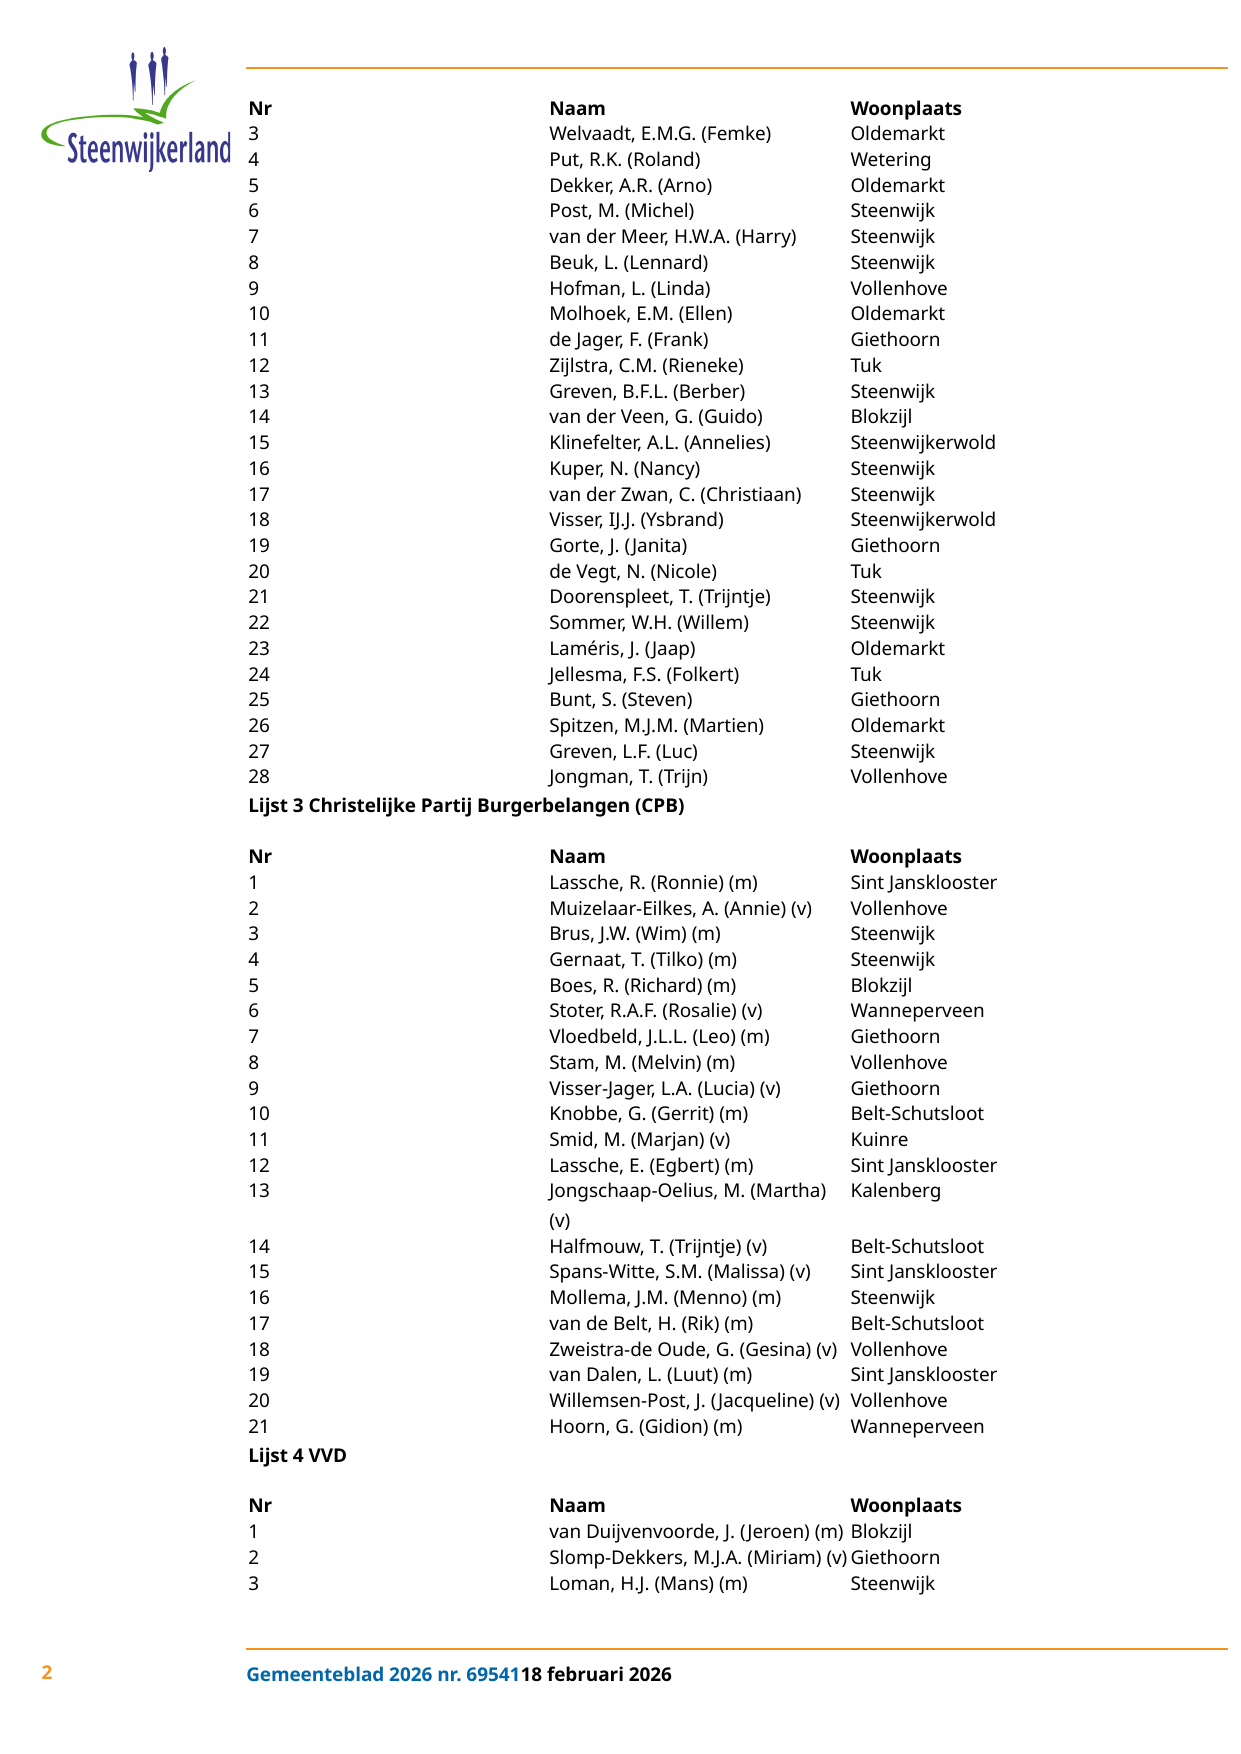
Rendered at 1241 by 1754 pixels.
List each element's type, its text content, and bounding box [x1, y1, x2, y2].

table_cell 21 [248, 584, 549, 609]
table_cell Gernaat, T. (Tilko) (m) [549, 946, 850, 972]
table_cell Giethoorn [850, 1544, 1152, 1570]
table_cell 12 [248, 352, 549, 378]
table_cell Boes, R. (Richard) (m) [549, 972, 850, 998]
table_cell 16 [248, 455, 549, 481]
table_cell 6 [248, 998, 549, 1023]
table_cell Steenwijk [850, 249, 1152, 275]
table_cell van der Meer, H.W.A. (Harry) [549, 224, 850, 249]
table_cell 10 [248, 301, 549, 326]
table_cell Vollenhove [850, 275, 1152, 301]
table_cell Giethoorn [850, 1023, 1152, 1049]
table_cell Vloedbeld, J.L.L. (Leo) (m) [549, 1023, 850, 1049]
table_cell 12 [248, 1152, 549, 1178]
table_cell Loman, H.J. (Mans) (m) [549, 1570, 850, 1596]
table_cell 2 [248, 895, 549, 920]
table_cell Beuk, L. (Lennard) [549, 249, 850, 275]
table_cell 22 [248, 609, 549, 635]
table_cell Sint Jansklooster [850, 1152, 1152, 1178]
table_cell Sint Jansklooster [850, 869, 1152, 895]
table_cell Steenwijk [850, 481, 1152, 506]
table_cell 14 [248, 1233, 549, 1259]
table_cell 15 [248, 429, 549, 455]
table_header Woonplaats [850, 843, 1152, 869]
table_cell 5 [248, 972, 549, 998]
table_cell 13 [248, 1178, 549, 1233]
table_cell 19 [248, 532, 549, 558]
table_cell 3 [248, 920, 549, 946]
table_cell Dekker, A.R. (Arno) [549, 172, 850, 198]
table_cell Lassche, R. (Ronnie) (m) [549, 869, 850, 895]
table_cell Steenwijk [850, 920, 1152, 946]
table_cell Knobbe, G. (Gerrit) (m) [549, 1101, 850, 1126]
table_cell Jellesma, F.S. (Folkert) [549, 661, 850, 687]
table_cell Sint Jansklooster [850, 1362, 1152, 1387]
table_cell Steenwijk [850, 946, 1152, 972]
table_cell van de Belt, H. (Rik) (m) [549, 1310, 850, 1336]
table_header Naam [549, 1493, 850, 1518]
table_cell Giethoorn [850, 532, 1152, 558]
table_cell Wetering [850, 146, 1152, 172]
table_cell Steenwijk [850, 584, 1152, 609]
table_cell 28 [248, 764, 549, 789]
table_cell Giethoorn [850, 687, 1152, 712]
table_cell Belt-Schutsloot [850, 1310, 1152, 1336]
table_cell 7 [248, 224, 549, 249]
table_cell van der Veen, G. (Guido) [549, 404, 850, 429]
table_cell Steenwijk [850, 1285, 1152, 1310]
table_cell 7 [248, 1023, 549, 1049]
table_cell van der Zwan, C. (Christiaan) [549, 481, 850, 506]
table_cell 11 [248, 1126, 549, 1152]
table_cell Oldemarkt [850, 301, 1152, 326]
table_cell Stoter, R.A.F. (Rosalie) (v) [549, 998, 850, 1023]
table_cell 11 [248, 326, 549, 352]
table_cell Oldemarkt [850, 635, 1152, 661]
table_cell Blokzijl [850, 1518, 1152, 1544]
table_cell Slomp-Dekkers, M.J.A. (Miriam) (v) [549, 1544, 850, 1570]
table_cell Tuk [850, 661, 1152, 687]
table_cell Visser-Jager, L.A. (Lucia) (v) [549, 1075, 850, 1101]
table_cell 26 [248, 712, 549, 738]
table_cell Oldemarkt [850, 712, 1152, 738]
table_cell 5 [248, 172, 549, 198]
table_cell 23 [248, 635, 549, 661]
table_cell Giethoorn [850, 326, 1152, 352]
table_cell 24 [248, 661, 549, 687]
table_header Nr [248, 1493, 549, 1518]
table_cell 2 [248, 1544, 549, 1570]
table_cell Steenwijk [850, 224, 1152, 249]
table_cell Sommer, W.H. (Willem) [549, 609, 850, 635]
table_cell 16 [248, 1285, 549, 1310]
table_cell 8 [248, 1049, 549, 1075]
table_cell Steenwijkerwold [850, 506, 1152, 532]
table_cell Giethoorn [850, 1075, 1152, 1101]
table_cell 1 [248, 869, 549, 895]
table_cell Kuper, N. (Nancy) [549, 455, 850, 481]
table_cell Vollenhove [850, 895, 1152, 920]
table_cell 14 [248, 404, 549, 429]
text Lijst 3 Christelijke Partij Burgerbelangen (CPB) [248, 793, 1152, 818]
table_cell Greven, L.F. (Luc) [549, 738, 850, 764]
table_cell 18 [248, 1336, 549, 1362]
table_cell Jongman, T. (Trijn) [549, 764, 850, 789]
table_cell Wanneperveen [850, 998, 1152, 1023]
table_cell 4 [248, 146, 549, 172]
table_cell de Vegt, N. (Nicole) [549, 558, 850, 584]
table_cell Molhoek, E.M. (Ellen) [549, 301, 850, 326]
table_cell 3 [248, 1570, 549, 1596]
table_cell Zweistra-de Oude, G. (Gesina) (v) [549, 1336, 850, 1362]
table_cell Welvaadt, E.M.G. (Femke) [549, 121, 850, 146]
table_cell Muizelaar-Eilkes, A. (Annie) (v) [549, 895, 850, 920]
table_cell Smid, M. (Marjan) (v) [549, 1126, 850, 1152]
table_cell Steenwijk [850, 1570, 1152, 1596]
table_cell 20 [248, 558, 549, 584]
table_cell Steenwijk [850, 609, 1152, 635]
table_cell 27 [248, 738, 549, 764]
table_cell 3 [248, 121, 549, 146]
table_cell Bunt, S. (Steven) [549, 687, 850, 712]
table_cell 18 [248, 506, 549, 532]
table_header Nr [248, 95, 549, 121]
table_cell van Duijvenvoorde, J. (Jeroen) (m) [549, 1518, 850, 1544]
table_cell 8 [248, 249, 549, 275]
table_cell 20 [248, 1388, 549, 1413]
table_cell Post, M. (Michel) [549, 198, 850, 223]
table_cell Spans-Witte, S.M. (Malissa) (v) [549, 1259, 850, 1284]
table_cell Belt-Schutsloot [850, 1101, 1152, 1126]
table_cell Greven, B.F.L. (Berber) [549, 378, 850, 403]
table_cell 10 [248, 1101, 549, 1126]
table_cell de Jager, F. (Frank) [549, 326, 850, 352]
table_cell Sint Jansklooster [850, 1259, 1152, 1284]
table_header Naam [549, 95, 850, 121]
table_cell 9 [248, 1075, 549, 1101]
table_cell Lassche, E. (Egbert) (m) [549, 1152, 850, 1178]
table_cell Blokzijl [850, 404, 1152, 429]
table_cell 17 [248, 1310, 549, 1336]
table_header Nr [248, 843, 549, 869]
table_cell Halfmouw, T. (Trijntje) (v) [549, 1233, 850, 1259]
table_cell Zijlstra, C.M. (Rieneke) [549, 352, 850, 378]
table_cell 1 [248, 1518, 549, 1544]
table_cell Kalenberg [850, 1178, 1152, 1233]
table_cell Oldemarkt [850, 172, 1152, 198]
table_cell 21 [248, 1413, 549, 1439]
table_cell Brus, J.W. (Wim) (m) [549, 920, 850, 946]
table_cell Blokzijl [850, 972, 1152, 998]
table_cell Steenwijk [850, 198, 1152, 223]
table_cell van Dalen, L. (Luut) (m) [549, 1362, 850, 1387]
table_cell Vollenhove [850, 1336, 1152, 1362]
table_cell Stam, M. (Melvin) (m) [549, 1049, 850, 1075]
table_cell Vollenhove [850, 1049, 1152, 1075]
table_cell Jongschaap-Oelius, M. (Martha) (v) [549, 1178, 850, 1233]
table_cell Visser, IJ.J. (Ysbrand) [549, 506, 850, 532]
table_cell 17 [248, 481, 549, 506]
table_cell Wanneperveen [850, 1413, 1152, 1439]
table_cell Tuk [850, 558, 1152, 584]
table_cell Spitzen, M.J.M. (Martien) [549, 712, 850, 738]
table_cell Laméris, J. (Jaap) [549, 635, 850, 661]
table_cell 25 [248, 687, 549, 712]
table_cell Klinefelter, A.L. (Annelies) [549, 429, 850, 455]
table_cell Put, R.K. (Roland) [549, 146, 850, 172]
table_header Woonplaats [850, 1493, 1152, 1518]
table_cell Willemsen-Post, J. (Jacqueline) (v) [549, 1388, 850, 1413]
table_cell Steenwijk [850, 378, 1152, 403]
table_cell 15 [248, 1259, 549, 1284]
table_cell Hoorn, G. (Gidion) (m) [549, 1413, 850, 1439]
table_cell Vollenhove [850, 764, 1152, 789]
table_cell Tuk [850, 352, 1152, 378]
table_cell 6 [248, 198, 549, 223]
table_cell 4 [248, 946, 549, 972]
table_cell Gorte, J. (Janita) [549, 532, 850, 558]
table_cell Mollema, J.M. (Menno) (m) [549, 1285, 850, 1310]
picture [41, 47, 231, 172]
table_cell 9 [248, 275, 549, 301]
table_cell Steenwijk [850, 738, 1152, 764]
table_header Naam [549, 843, 850, 869]
table_cell Steenwijkerwold [850, 429, 1152, 455]
table_cell Hofman, L. (Linda) [549, 275, 850, 301]
table_cell Steenwijk [850, 455, 1152, 481]
text Lijst 4 VVD [248, 1442, 1152, 1468]
table_header Woonplaats [850, 95, 1152, 121]
table_cell 13 [248, 378, 549, 403]
table_cell Kuinre [850, 1126, 1152, 1152]
table_cell Doorenspleet, T. (Trijntje) [549, 584, 850, 609]
table_cell 19 [248, 1362, 549, 1387]
table_cell Vollenhove [850, 1388, 1152, 1413]
table_cell Belt-Schutsloot [850, 1233, 1152, 1259]
table_cell Oldemarkt [850, 121, 1152, 146]
